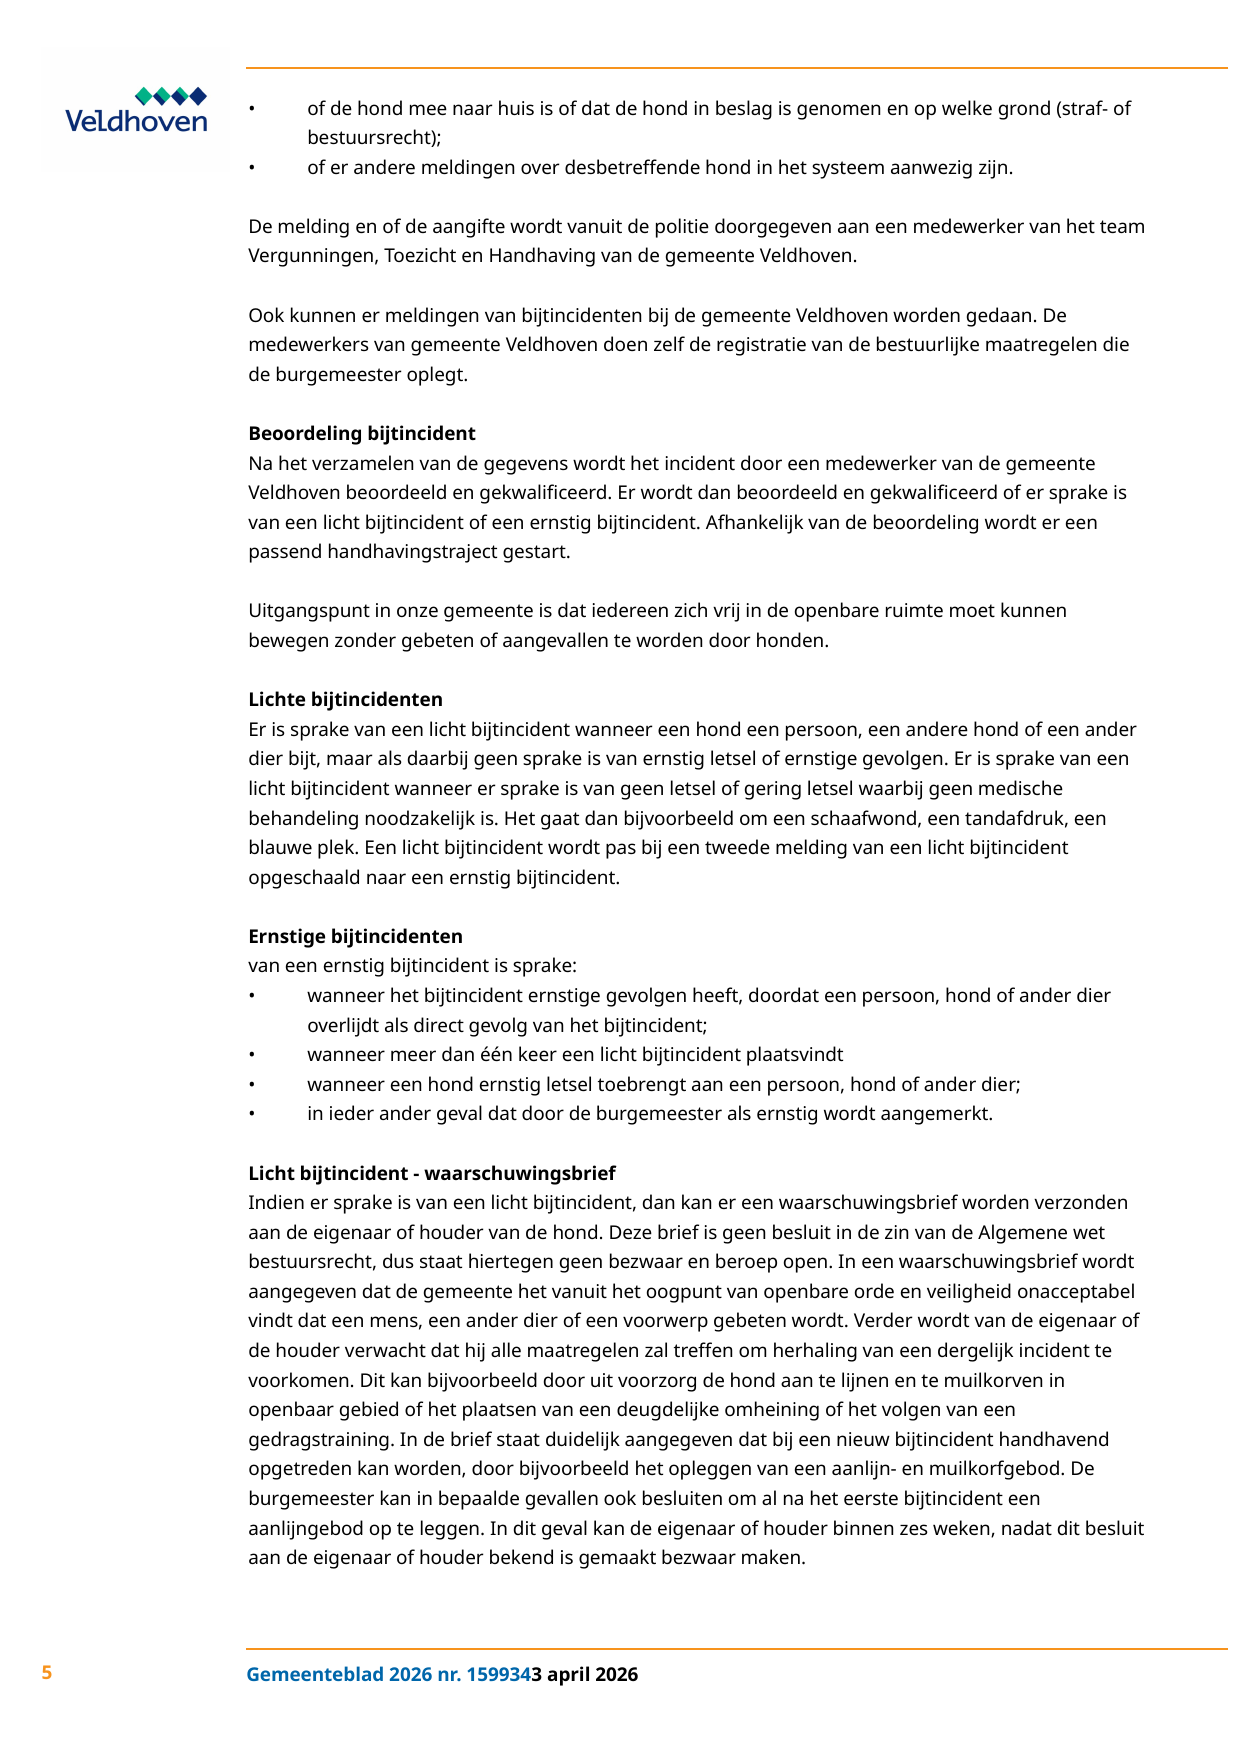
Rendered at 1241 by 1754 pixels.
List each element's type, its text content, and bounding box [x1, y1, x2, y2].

text Uitgangspunt in onze gemeente is dat iedereen zich vrij in de openbare ruimte moet kunnen bewegen zonder gebeten of aangevallen te worden door honden. [248, 598, 1152, 653]
text Er is sprake van een licht bijtincident wanneer een hond een persoon, een andere hond of een ander dier bijt, maar als daarbij geen sprake is van ernstig letsel of ernstige gevolgen. Er is sprake van een licht bijtincident wanneer er sprake is van geen letsel of gering letsel waarbij geen medische behandeling noodzakelijk is. Het gaat dan bijvoorbeeld om een schaafwond, een tandafdruk, een blauwe plek. Een licht bijtincident wordt pas bij een tweede melding van een licht bijtincident opgeschaald naar een ernstig bijtincident. [248, 716, 1152, 890]
list of er andere meldingen over desbetreffende hond in het systeem aanwezig zijn. [248, 154, 1152, 180]
text Indien er sprake is van een licht bijtincident, dan kan er een waarschuwingsbrief worden verzonden aan de eigenaar of houder van de hond. Deze brief is geen besluit in de zin van de Algemene wet bestuursrecht, dus staat hiertegen geen bezwaar en beroep open. In een waarschuwingsbrief wordt aangegeven dat de gemeente het vanuit het oogpunt van openbare orde en veiligheid onacceptabel vindt dat een mens, een ander dier of een voorwerp gebeten wordt. Verder wordt van de eigenaar of de houder verwacht dat hij alle maatregelen zal treffen om herhaling van een dergelijk incident te voorkomen. Dit kan bijvoorbeeld door uit voorzorg de hond aan te lijnen en te muilkorven in openbaar gebied of het plaatsen van een deugdelijke omheining of het volgen van een gedragstraining. In de brief staat duidelijk aangegeven dat bij een nieuw bijtincident handhavend opgetreden kan worden, door bijvoorbeeld het opleggen van een aanlijn- en muilkorfgebod. De burgemeester kan in bepaalde gevallen ook besluiten om al na het eerste bijtincident een aanlijngebod op te leggen. In dit geval kan de eigenaar of houder binnen zes weken, nadat dit besluit aan de eigenaar of houder bekend is gemaakt bezwaar maken. [248, 1189, 1152, 1570]
list wanneer een hond ernstig letsel toebrengt aan een persoon, hond of ander dier; [248, 1071, 1152, 1097]
text Na het verzamelen van de gegevens wordt het incident door een medewerker van de gemeente Veldhoven beoordeeld en gekwalificeerd. Er wordt dan beoordeeld en gekwalificeerd of er sprake is van een licht bijtincident of een ernstig bijtincident. Afhankelijk van de beoordeling wordt er een passend handhavingstraject gestart. [248, 450, 1152, 564]
text Lichte bijtincidenten [248, 686, 1152, 712]
list of de hond mee naar huis is of dat de hond in beslag is genomen en op welke grond (straf- of bestuursrecht); [248, 95, 1152, 150]
text Beoordeling bijtincident [248, 420, 1152, 446]
list wanneer meer dan één keer een licht bijtincident plaatsvindt [248, 1041, 1152, 1067]
text Ernstige bijtincidenten [248, 923, 1152, 949]
text van een ernstig bijtincident is sprake: [248, 953, 1152, 978]
text Ook kunnen er meldingen van bijtincidenten bij de gemeente Veldhoven worden gedaan. De medewerkers van gemeente Veldhoven doen zelf de registratie van de bestuurlijke maatregelen die de burgemeester oplegt. [248, 302, 1152, 387]
text Licht bijtincident - waarschuwingsbrief [248, 1160, 1152, 1186]
list in ieder ander geval dat door de burgemeester als ernstig wordt aangemerkt. [248, 1101, 1152, 1126]
text De melding en of de aangifte wordt vanuit de politie doorgegeven aan een medewerker van het team Vergunningen, Toezicht en Handhaving van de gemeente Veldhoven. [248, 213, 1152, 268]
picture [41, 47, 231, 172]
list wanneer het bijtincident ernstige gevolgen heeft, doordat een persoon, hond of ander dier overlijdt als direct gevolg van het bijtincident; [248, 982, 1152, 1038]
